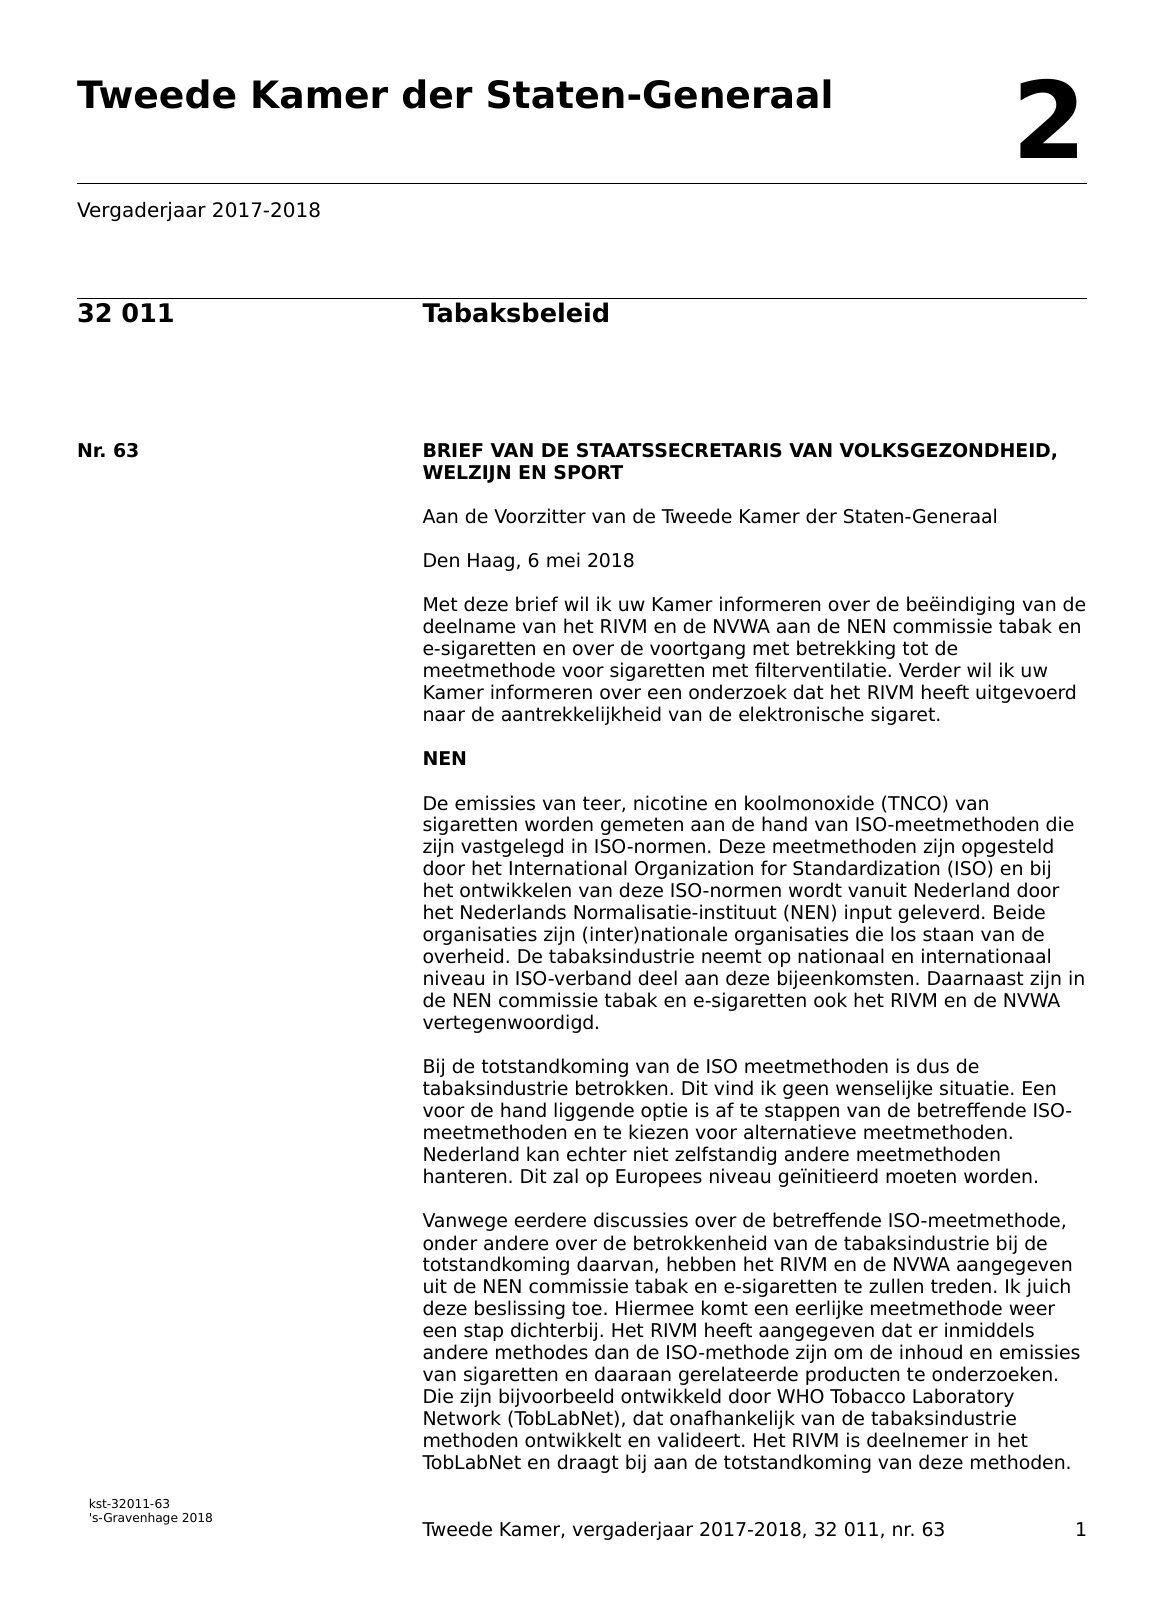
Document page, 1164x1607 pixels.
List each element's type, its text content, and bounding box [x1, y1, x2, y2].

text Vanwege eerdere discussies over de betreffende ISO-meetmethode, onder andere over de betrokkenheid van de tabaksindustrie bij de totstandkoming daarvan, hebben het RIVM en de NVWA aangegeven uit de NEN commissie tabak en e-sigaretten te zullen treden. Ik juich deze beslissing toe. Hiermee komt een eerlijke meetmethode weer een stap dichterbij. Het RIVM heeft aangegeven dat er inmiddels andere methodes dan de ISO-methode zijn om de inhoud en emissies van sigaretten en daaraan gerelateerde producten te onderzoeken. Die zijn bijvoorbeeld ontwikkeld door WHO Tobacco Laboratory Network (TobLabNet), dat onafhankelijk van de tabaksindustrie methoden ontwikkelt en valideert. Het RIVM is deelnemer in het TobLabNet en draagt bij aan de totstandkoming van deze methoden. [422, 1210, 1087, 1474]
text 's-Gravenhage 2018 [88, 1511, 323, 1525]
text Aan de Voorzitter van de Tweede Kamer der Staten-Generaal [422, 506, 1087, 528]
text Den Haag, 6 mei 2018 [422, 550, 1087, 572]
text Met deze brief wil ik uw Kamer informeren over de beëindiging van de deelname van het RIVM en de NVWA aan de NEN commissie tabak en e-sigaretten en over de voortgang met betrekking tot de meetmethode voor sigaretten met filterventilatie. Verder wil ik uw Kamer informeren over een onderzoek dat het RIVM heeft uitgevoerd naar de aantrekkelijkheid van de elektronische sigaret. [422, 594, 1087, 726]
table_header 2 [886, 59, 1087, 183]
subtitle NEN [422, 748, 1087, 770]
table_cell Vergaderjaar 2017-2018 [77, 184, 1087, 298]
text De emissies van teer, nicotine en koolmonoxide (TNCO) van sigaretten worden gemeten aan de hand van ISO-meetmethoden die zijn vastgelegd in ISO-normen. Deze meetmethoden zijn opgesteld door het International Organization for Standardization (ISO) en bij het ontwikkelen van deze ISO-normen wordt vanuit Nederland door het Nederlands Normalisatie-instituut (NEN) input geleverd. Beide organisaties zijn (inter)nationale organisaties die los staan van de overheid. De tabaksindustrie neemt op nationaal en internationaal niveau in ISO-verband deel aan deze bijeenkomsten. Daarnaast zijn in de NEN commissie tabak en e-sigaretten ook het RIVM en de NVWA vertegenwoordigd. [422, 792, 1087, 1034]
text kst-32011-63 [88, 1497, 323, 1511]
subtitle 32 011 Tabaksbeleid [77, 299, 1087, 329]
text Bij de totstandkoming van de ISO meetmethoden is dus de tabaksindustrie betrokken. Dit vind ik geen wenselijke situatie. Een voor de hand liggende optie is af te stappen van de betreffende ISO-meetmethoden en te kiezen voor alternatieve meetmethoden. Nederland kan echter niet zelfstandig andere meetmethoden hanteren. Dit zal op Europees niveau geïnitieerd moeten worden. [422, 1056, 1087, 1188]
subtitle Nr. 63 BRIEF VAN DE STAATSSECRETARIS VAN VOLKSGEZONDHEID, WELZIJN EN SPORT [77, 440, 1087, 484]
table_header Tweede Kamer der Staten-Generaal [77, 59, 886, 183]
